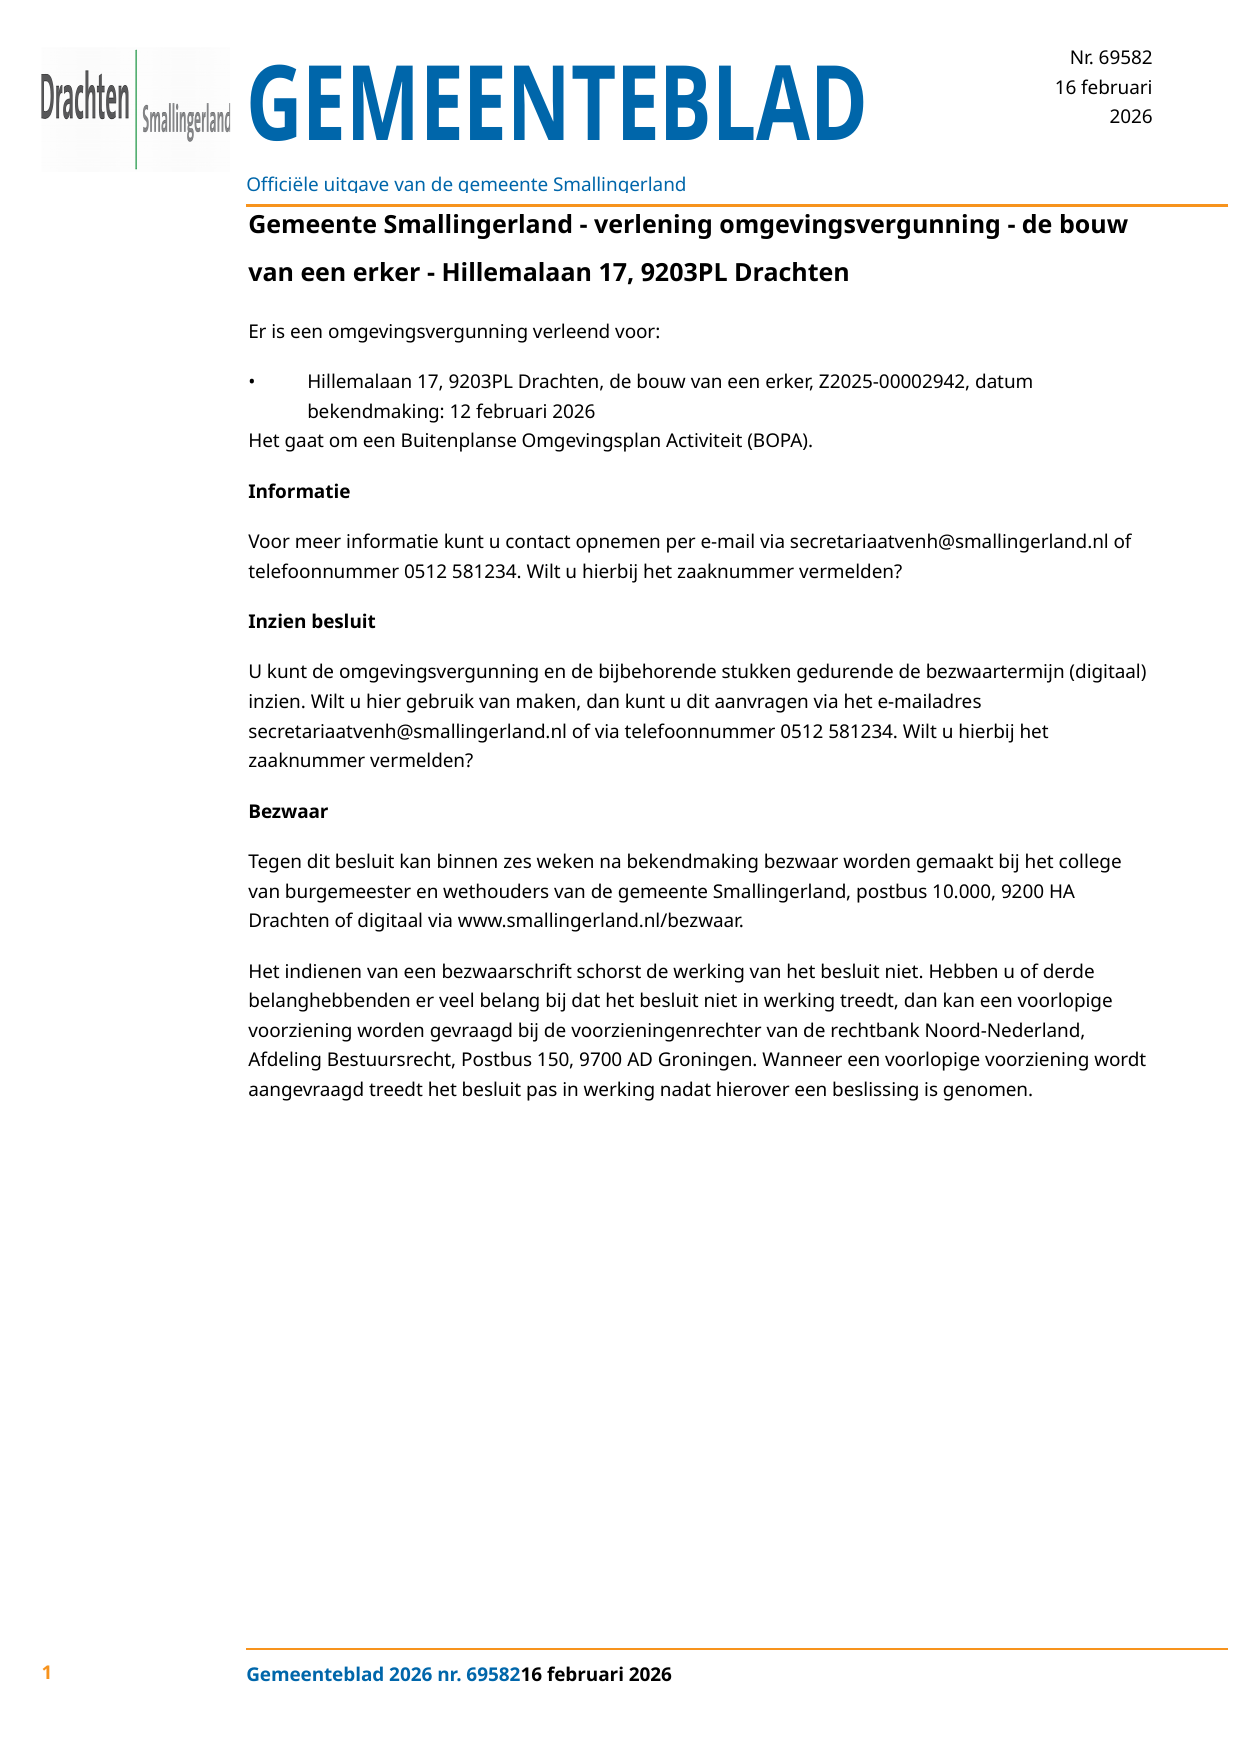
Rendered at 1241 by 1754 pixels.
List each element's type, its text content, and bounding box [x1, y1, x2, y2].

text Gemeente Smallingerland - verlening omgevingsvergunning - de bouw van een erker - Hillemalaan 17, 9203PL Drachten [248, 207, 1152, 288]
text Voor meer informatie kunt u contact opnemen per e-mail via secretariaatvenh@smallingerland.nl of telefoonnummer 0512 581234. Wilt u hierbij het zaaknummer vermelden? [248, 528, 1152, 584]
text Er is een omgevingsvergunning verleend voor: [248, 318, 1152, 344]
list Hillemalaan 17, 9203PL Drachten, de bouw van een erker, Z2025-00002942, datum bekendmaking: 12 februari 2026 [248, 368, 1152, 424]
text U kunt de omgevingsvergunning en de bijbehorende stukken gedurende de bezwaartermijn (digitaal) inzien. Wilt u hier gebruik van maken, dan kunt u dit aanvragen via het e-mailadres secretariaatvenh@smallingerland.nl of via telefoonnummer 0512 581234. Wilt u hierbij het zaaknummer vermelden? [248, 659, 1152, 773]
text Het indienen van een bezwaarschrift schorst de werking van het besluit niet. Hebben u of derde belanghebbenden er veel belang bij dat het besluit niet in werking treedt, dan kan een voorlopige voorziening worden gevraagd bij de voorzieningenrechter van de rechtbank Noord-Nederland, Afdeling Bestuursrecht, Postbus 150, 9700 AD Groningen. Wanneer een voorlopige voorziening wordt aangevraagd treedt het besluit pas in werking nadat hierover een beslissing is genomen. [248, 958, 1152, 1102]
picture [41, 47, 231, 172]
text Tegen dit besluit kan binnen zes weken na bekendmaking bezwaar worden gemaakt bij het college van burgemeester en wethouders van de gemeente Smallingerland, postbus 10.000, 9200 HA Drachten of digitaal via www.smallingerland.nl/bezwaar. [248, 848, 1152, 933]
text Bezwaar [248, 798, 1152, 824]
text Het gaat om een Buitenplanse Omgevingsplan Activiteit (BOPA). [248, 427, 1152, 453]
text Inzien besluit [248, 608, 1152, 634]
text Informatie [248, 478, 1152, 504]
